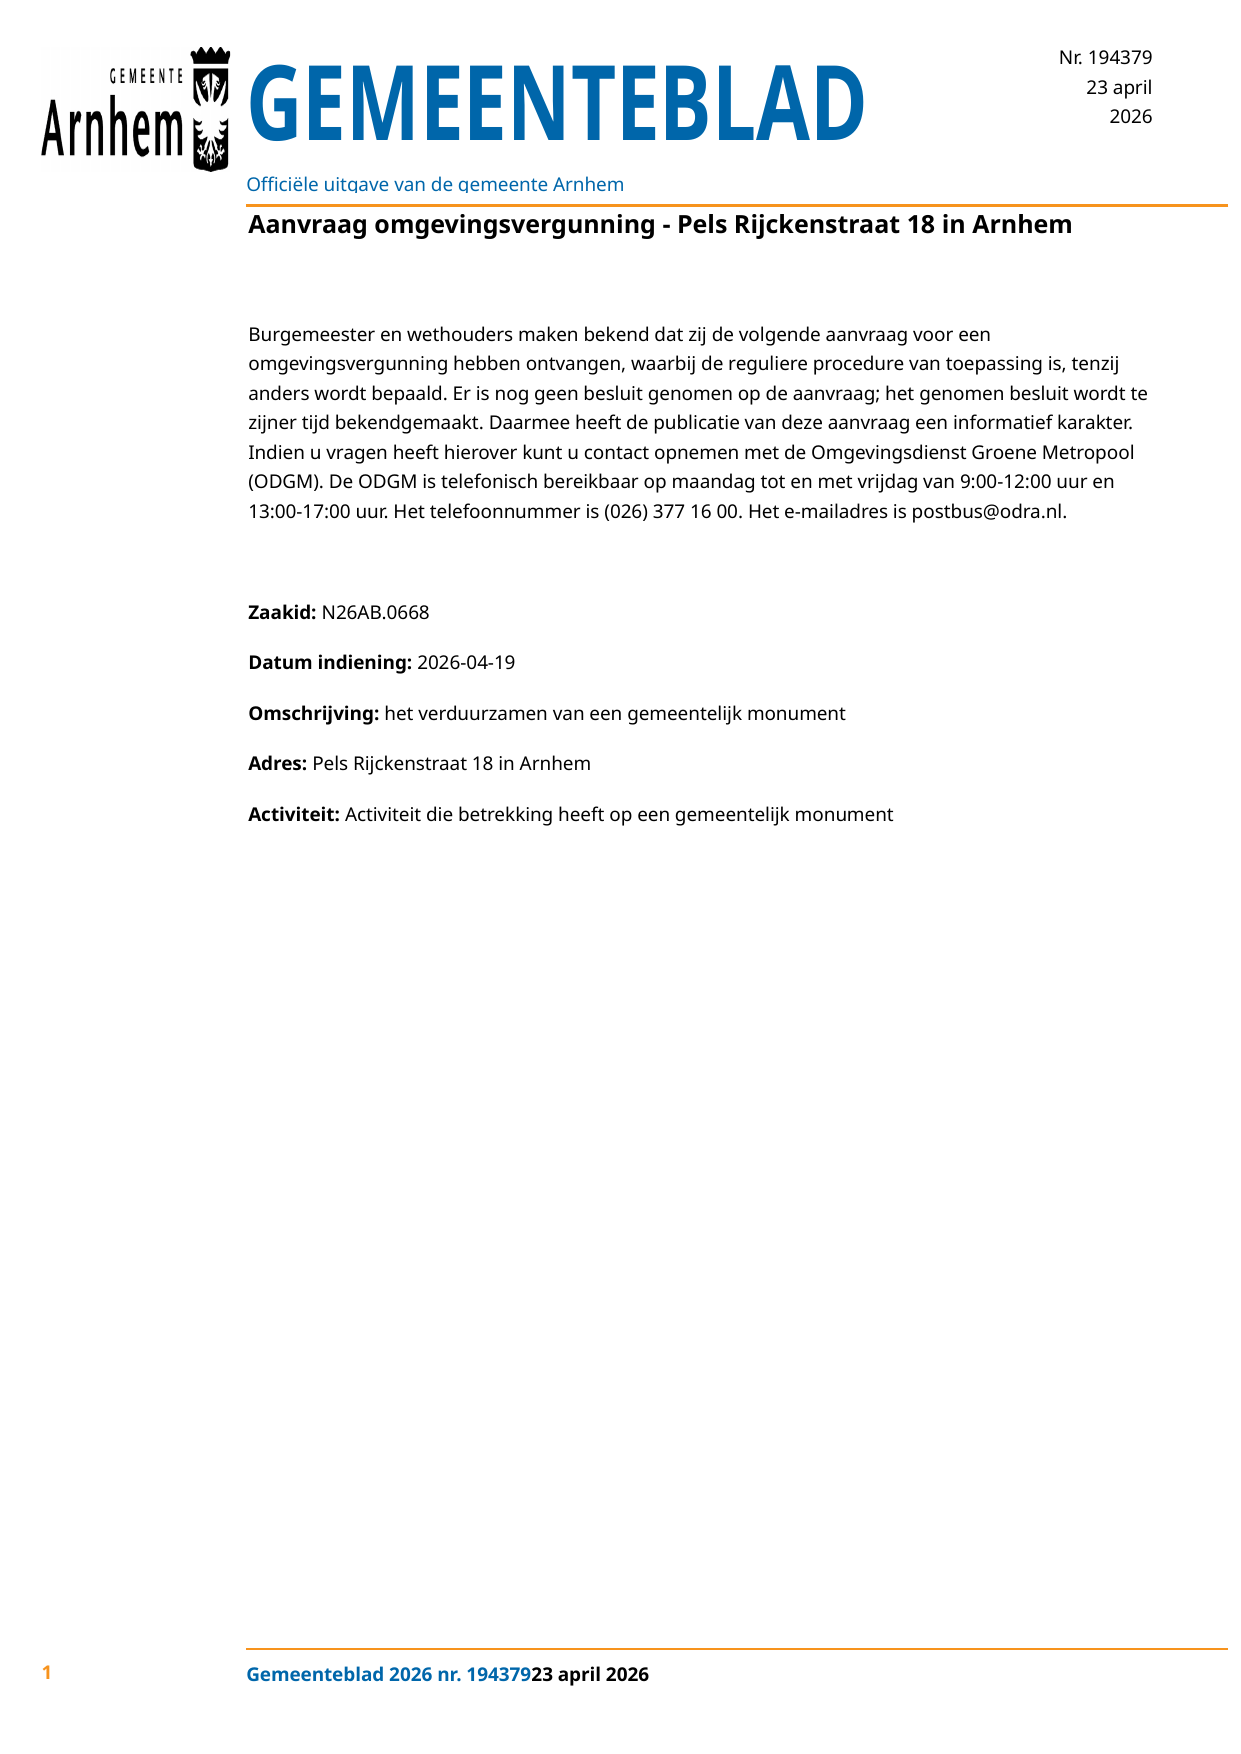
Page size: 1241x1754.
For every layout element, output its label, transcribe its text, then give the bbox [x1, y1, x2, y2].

text Omschrijving: het verduurzamen van een gemeentelijk monument [248, 700, 1152, 726]
text Datum indiening: 2026-04-19 [248, 649, 1152, 675]
text Burgemeester en wethouders maken bekend dat zij de volgende aanvraag voor een omgevingsvergunning hebben ontvangen, waarbij de reguliere procedure van toepassing is, tenzij anders wordt bepaald. Er is nog geen besluit genomen op de aanvraag; het genomen besluit wordt te zijner tijd bekendgemaakt. Daarmee heeft de publicatie van deze aanvraag een informatief karakter. Indien u vragen heeft hierover kunt u contact opnemen met de Omgevingsdienst Groene Metropool (ODGM). De ODGM is telefonisch bereikbaar op maandag tot en met vrijdag van 9:00-12:00 uur en 13:00-17:00 uur. Het telefoonnummer is (026) 377 16 00. Het e-mailadres is postbus@odra.nl. [248, 321, 1152, 524]
text Activiteit: Activiteit die betrekking heeft op een gemeentelijk monument [248, 801, 1152, 826]
text Adres: Pels Rijckenstraat 18 in Arnhem [248, 750, 1152, 776]
text Aanvraag omgevingsvergunning - Pels Rijckenstraat 18 in Arnhem [248, 207, 1152, 241]
text Zaakid: N26AB.0668 [248, 599, 1152, 625]
picture [41, 47, 231, 172]
